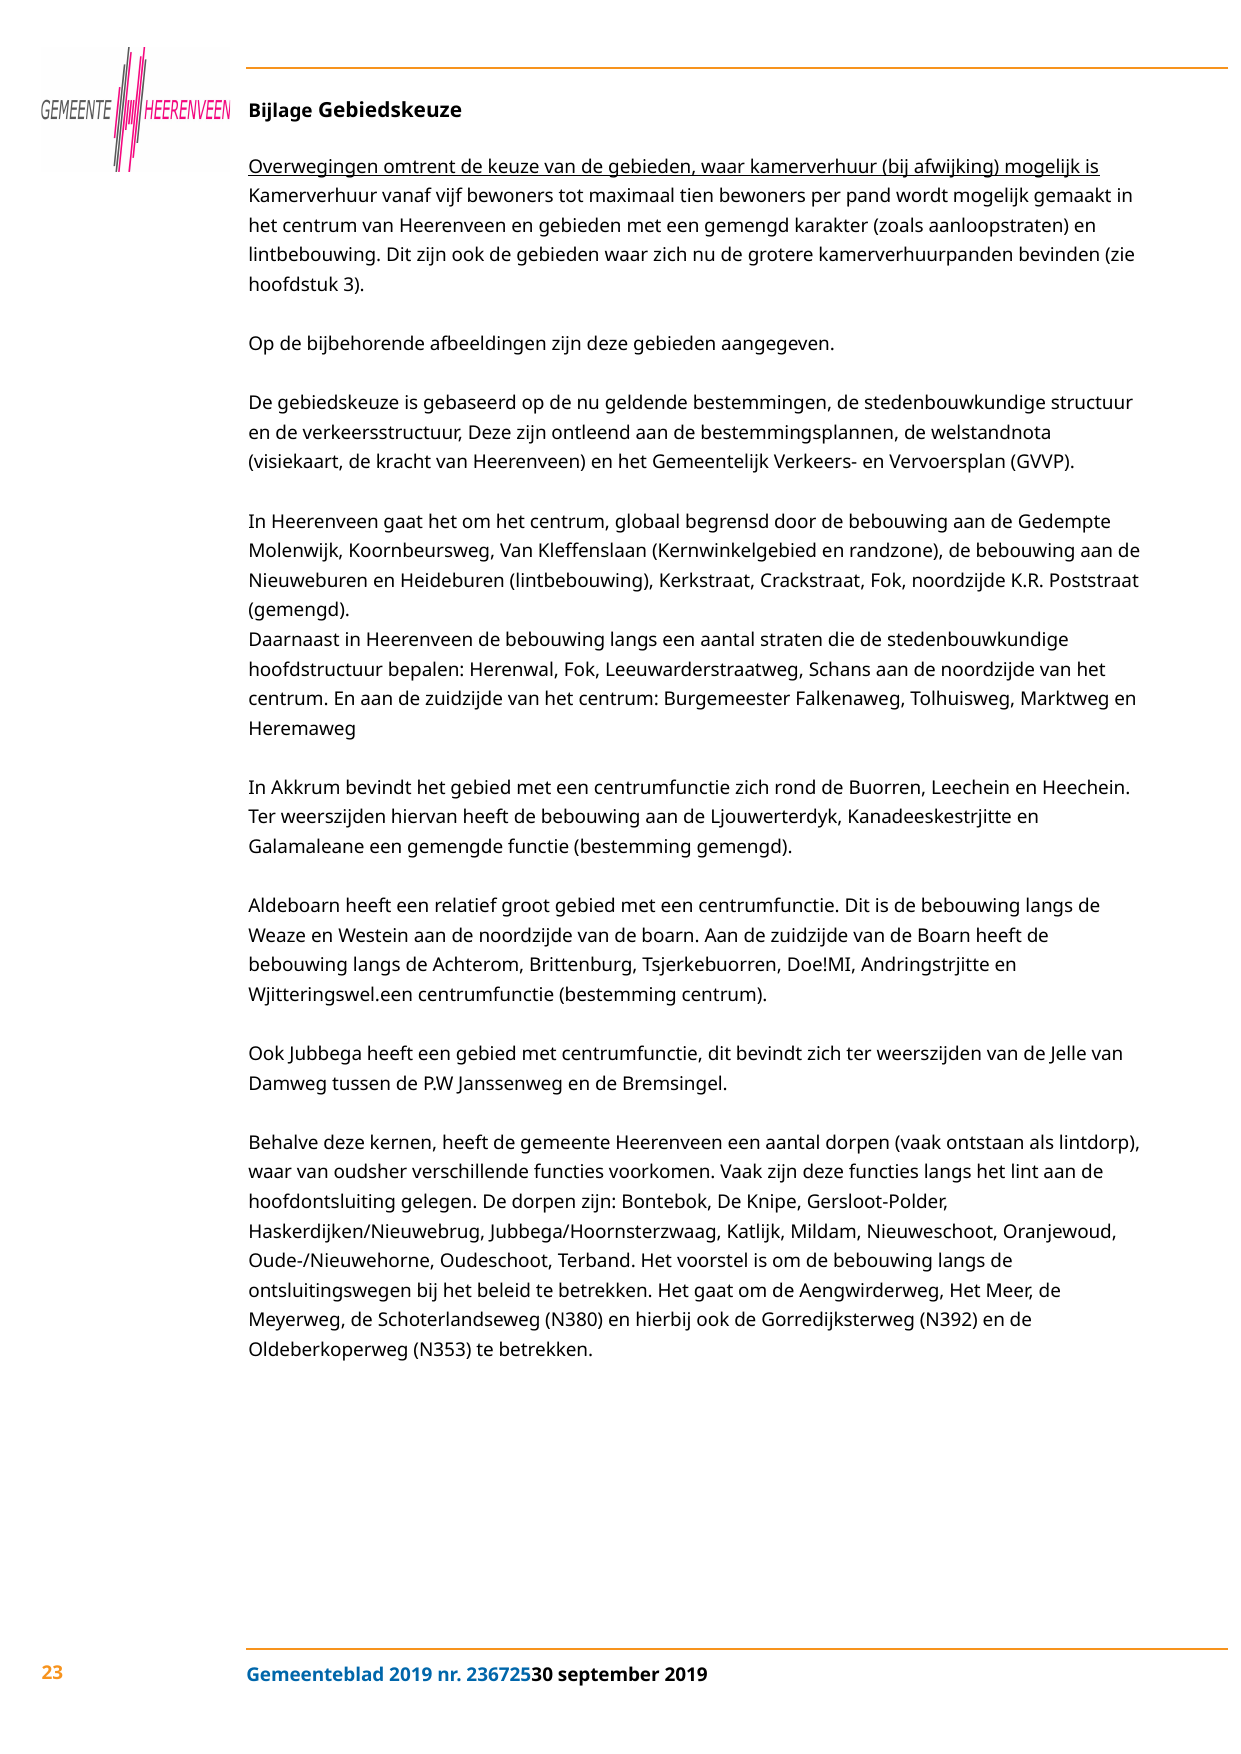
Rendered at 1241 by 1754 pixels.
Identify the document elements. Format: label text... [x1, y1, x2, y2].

text Aldeboarn heeft een relatief groot gebied met een centrumfunctie. Dit is de bebouwing langs de Weaze en Westein aan de noordzijde van de boarn. Aan de zuidzijde van de Boarn heeft de bebouwing langs de Achterom, Brittenburg, Tsjerkebuorren, Doe!MI, Andringstrjitte en Wjitteringswel.een centrumfunctie (bestemming centrum). [248, 892, 1152, 1007]
picture [41, 47, 231, 172]
text In Heerenveen gaat het om het centrum, globaal begrensd door de bebouwing aan de Gedempte Molenwijk, Koornbeursweg, Van Kleffenslaan (Kernwinkelgebied en randzone), de bebouwing aan de Nieuweburen en Heideburen (lintbebouwing), Kerkstraat, Crackstraat, Fok, noordzijde K.R. Poststraat (gemengd). [248, 508, 1152, 622]
text Bijlage Gebiedskeuze [248, 95, 1152, 123]
text Daarnaast in Heerenveen de bebouwing langs een aantal straten die de stedenbouwkundige hoofdstructuur bepalen: Herenwal, Fok, Leeuwarderstraatweg, Schans aan de noordzijde van het centrum. En aan de zuidzijde van het centrum: Burgemeester Falkenaweg, Tolhuisweg, Marktweg en Heremaweg [248, 626, 1152, 741]
text De gebiedskeuze is gebaseerd op de nu geldende bestemmingen, de stedenbouwkundige structuur en de verkeersstructuur, Deze zijn ontleend aan de bestemmingsplannen, de welstandnota (visiekaart, de kracht van Heerenveen) en het Gemeentelijk Verkeers- en Vervoersplan (GVVP). [248, 389, 1152, 474]
text Op de bijbehorende afbeeldingen zijn deze gebieden aangegeven. [248, 330, 1152, 356]
text Overwegingen omtrent de keuze van de gebieden, waar kamerverhuur (bij afwijking) mogelijk is [248, 153, 1152, 179]
text Behalve deze kernen, heeft de gemeente Heerenveen een aantal dorpen (vaak ontstaan als lintdorp), waar van oudsher verschillende functies voorkomen. Vaak zijn deze functies langs het lint aan de hoofdontsluiting gelegen. De dorpen zijn: Bontebok, De Knipe, Gersloot-Polder, Haskerdijken/Nieuwebrug, Jubbega/Hoornsterzwaag, Katlijk, Mildam, Nieuweschoot, Oranjewoud, Oude-/Nieuwehorne, Oudeschoot, Terband. Het voorstel is om de bebouwing langs de ontsluitingswegen bij het beleid te betrekken. Het gaat om de Aengwirderweg, Het Meer, de Meyerweg, de Schoterlandseweg (N380) en hierbij ook de Gorredijksterweg (N392) en de Oldeberkoperweg (N353) te betrekken. [248, 1129, 1152, 1362]
text In Akkrum bevindt het gebied met een centrumfunctie zich rond de Buorren, Leechein en Heechein. Ter weerszijden hiervan heeft de bebouwing aan de Ljouwerterdyk, Kanadeeskestrjitte en Galamaleane een gemengde functie (bestemming gemengd). [248, 774, 1152, 859]
text Kamerverhuur vanaf vijf bewoners tot maximaal tien bewoners per pand wordt mogelijk gemaakt in het centrum van Heerenveen en gebieden met een gemengd karakter (zoals aanloopstraten) en lintbebouwing. Dit zijn ook de gebieden waar zich nu de grotere kamerverhuurpanden bevinden (zie hoofdstuk 3). [248, 182, 1152, 297]
text Ook Jubbega heeft een gebied met centrumfunctie, dit bevindt zich ter weerszijden van de Jelle van Damweg tussen de P.W Janssenweg en de Bremsingel. [248, 1040, 1152, 1096]
